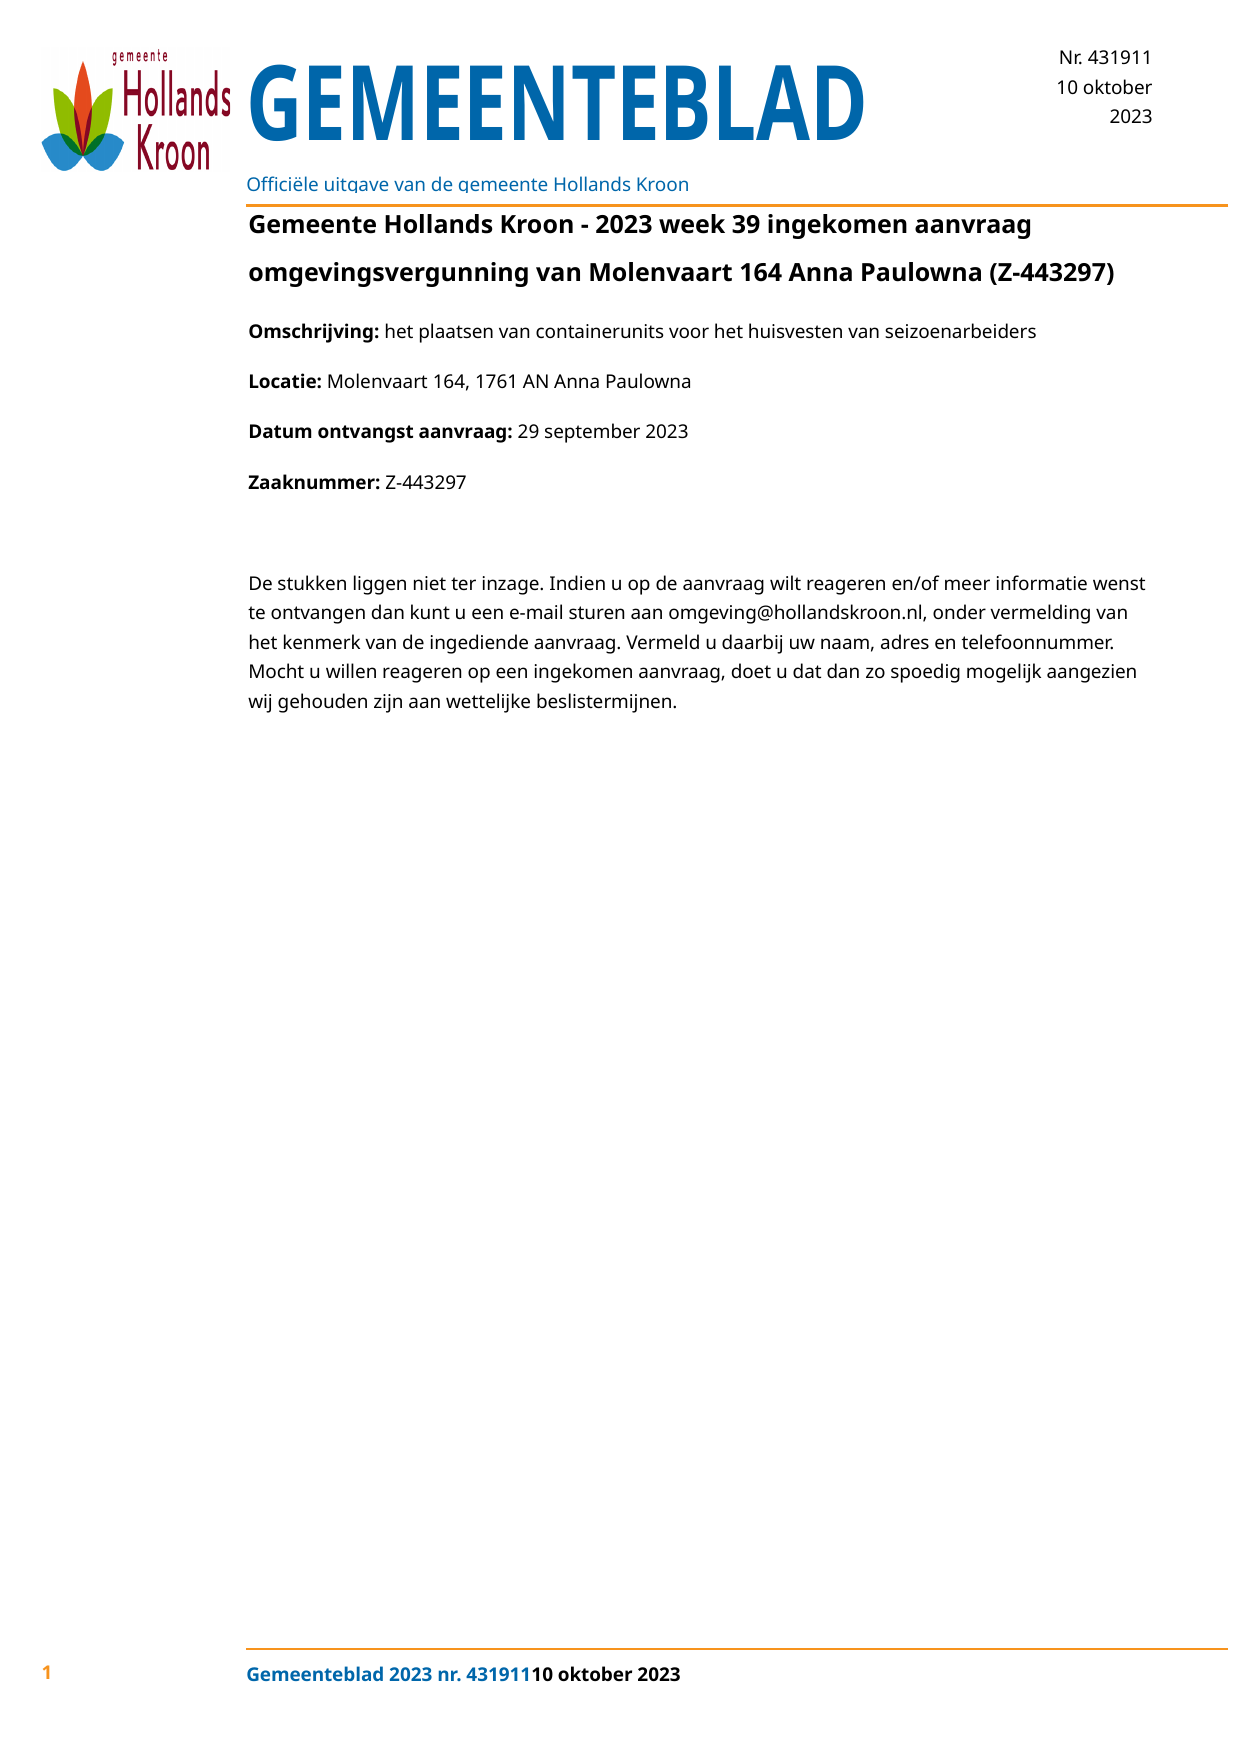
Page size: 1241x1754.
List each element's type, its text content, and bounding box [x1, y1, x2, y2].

text De stukken liggen niet ter inzage. Indien u op de aanvraag wilt reageren en/of meer informatie wenst te ontvangen dan kunt u een e-mail sturen aan omgeving@hollandskroon.nl, onder vermelding van het kenmerk van de ingediende aanvraag. Vermeld u daarbij uw naam, adres en telefoonnummer. Mocht u willen reageren op een ingekomen aanvraag, doet u dat dan zo spoedig mogelijk aangezien wij gehouden zijn aan wettelijke beslistermijnen. [248, 570, 1152, 714]
text Gemeente Hollands Kroon - 2023 week 39 ingekomen aanvraag omgevingsvergunning van Molenvaart 164 Anna Paulowna (Z-443297) [248, 207, 1152, 288]
text Zaaknummer: Z-443297 [248, 469, 1152, 495]
picture [41, 47, 231, 172]
text Datum ontvangst aanvraag: 29 september 2023 [248, 419, 1152, 444]
text Omschrijving: het plaatsen van containerunits voor het huisvesten van seizoenarbeiders [248, 318, 1152, 344]
text Locatie: Molenvaart 164, 1761 AN Anna Paulowna [248, 368, 1152, 394]
